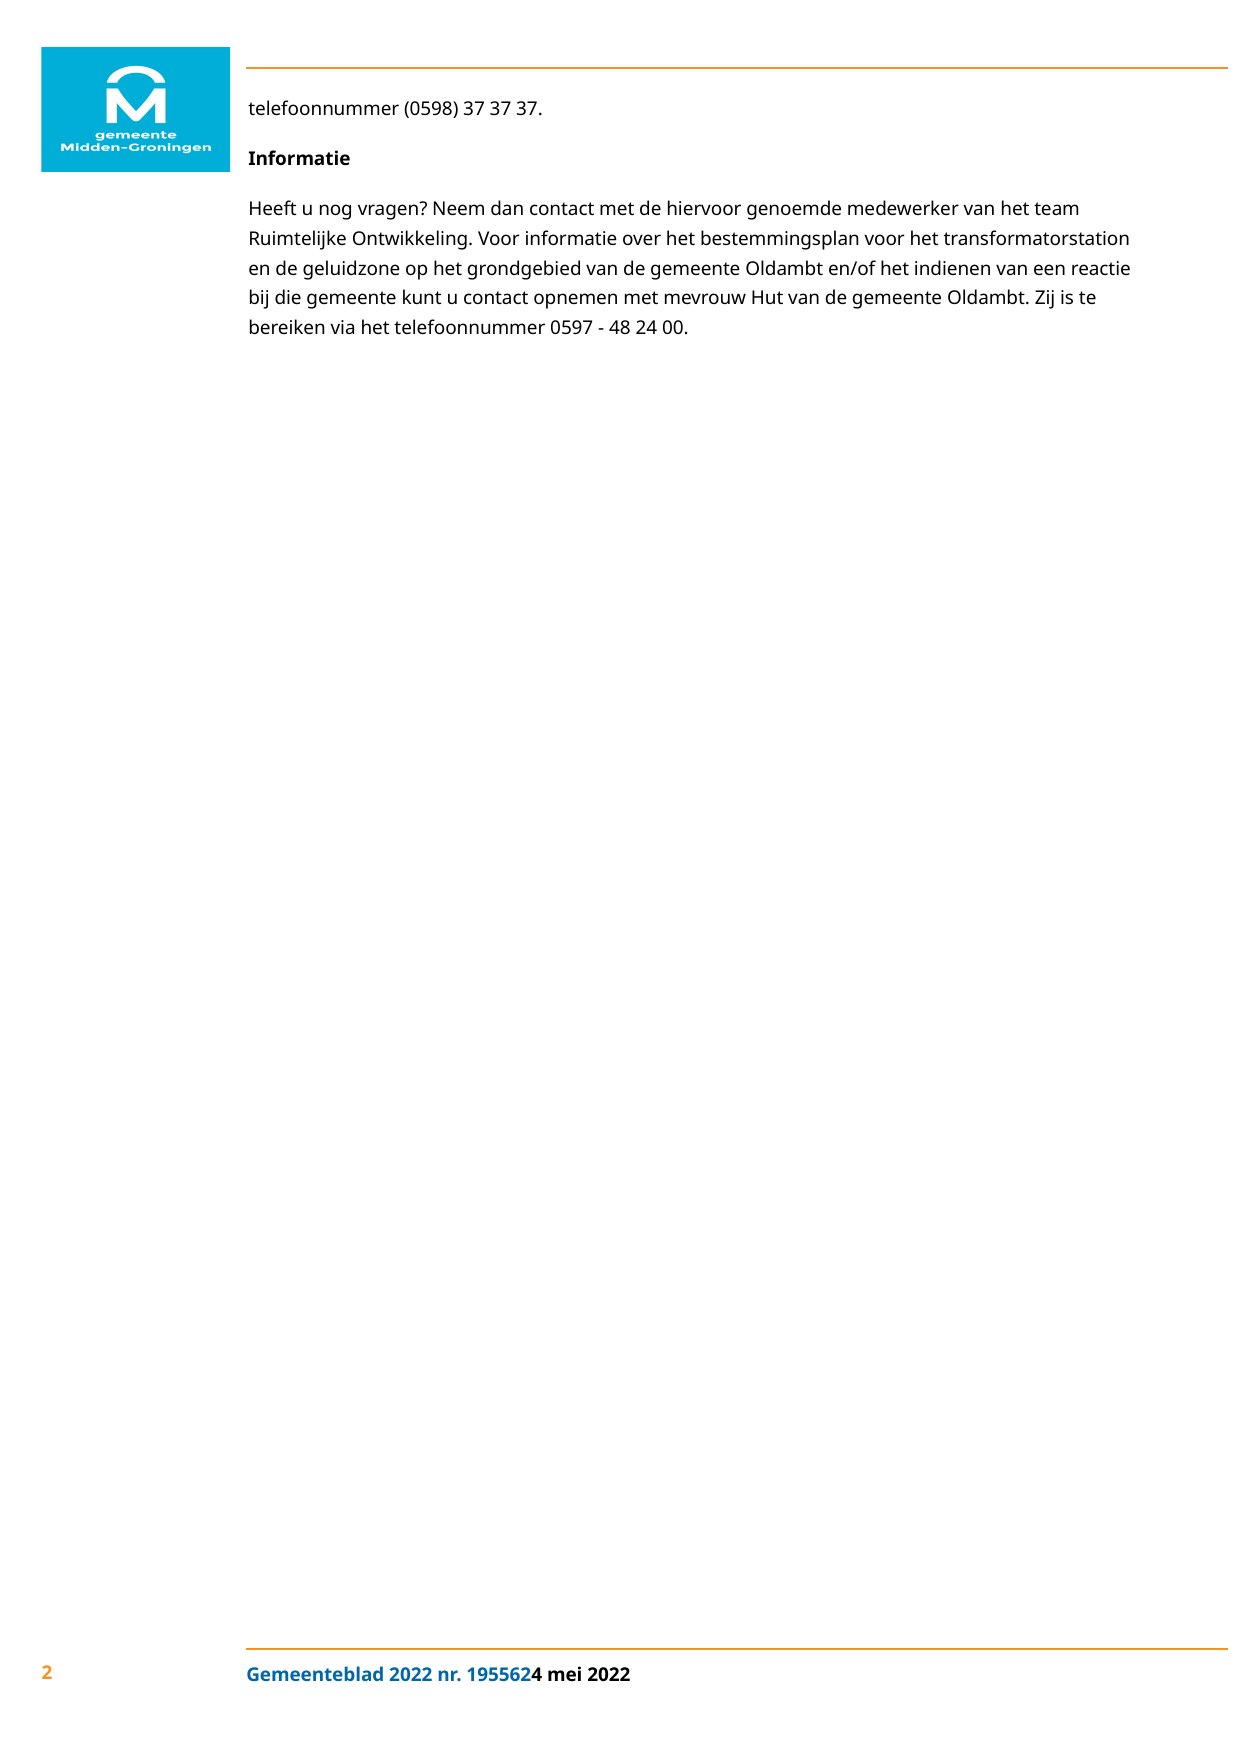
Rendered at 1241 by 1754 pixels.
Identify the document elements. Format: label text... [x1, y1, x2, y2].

picture [107, 89, 165, 122]
picture [184, 146, 190, 153]
text telefoonnummer (0598) 37 37 37. [248, 95, 1152, 121]
picture [108, 66, 164, 82]
text Heeft u nog vragen? Neem dan contact met de hiervoor genoemde medewerker van het team Ruimtelijke Ontwikkeling. Voor informatie over het bestemmingsplan voor het transformatorstation en de geluidzone op het grondgebied van de gemeente Oldambt en/of het indienen van een reactie bij die gemeente kunt u contact opnemen met mevrouw Hut van de gemeente Oldambt. Zij is te bereiken via het telefoonnummer 0597 - 48 24 00. [248, 196, 1152, 340]
text Informatie [248, 145, 1152, 171]
